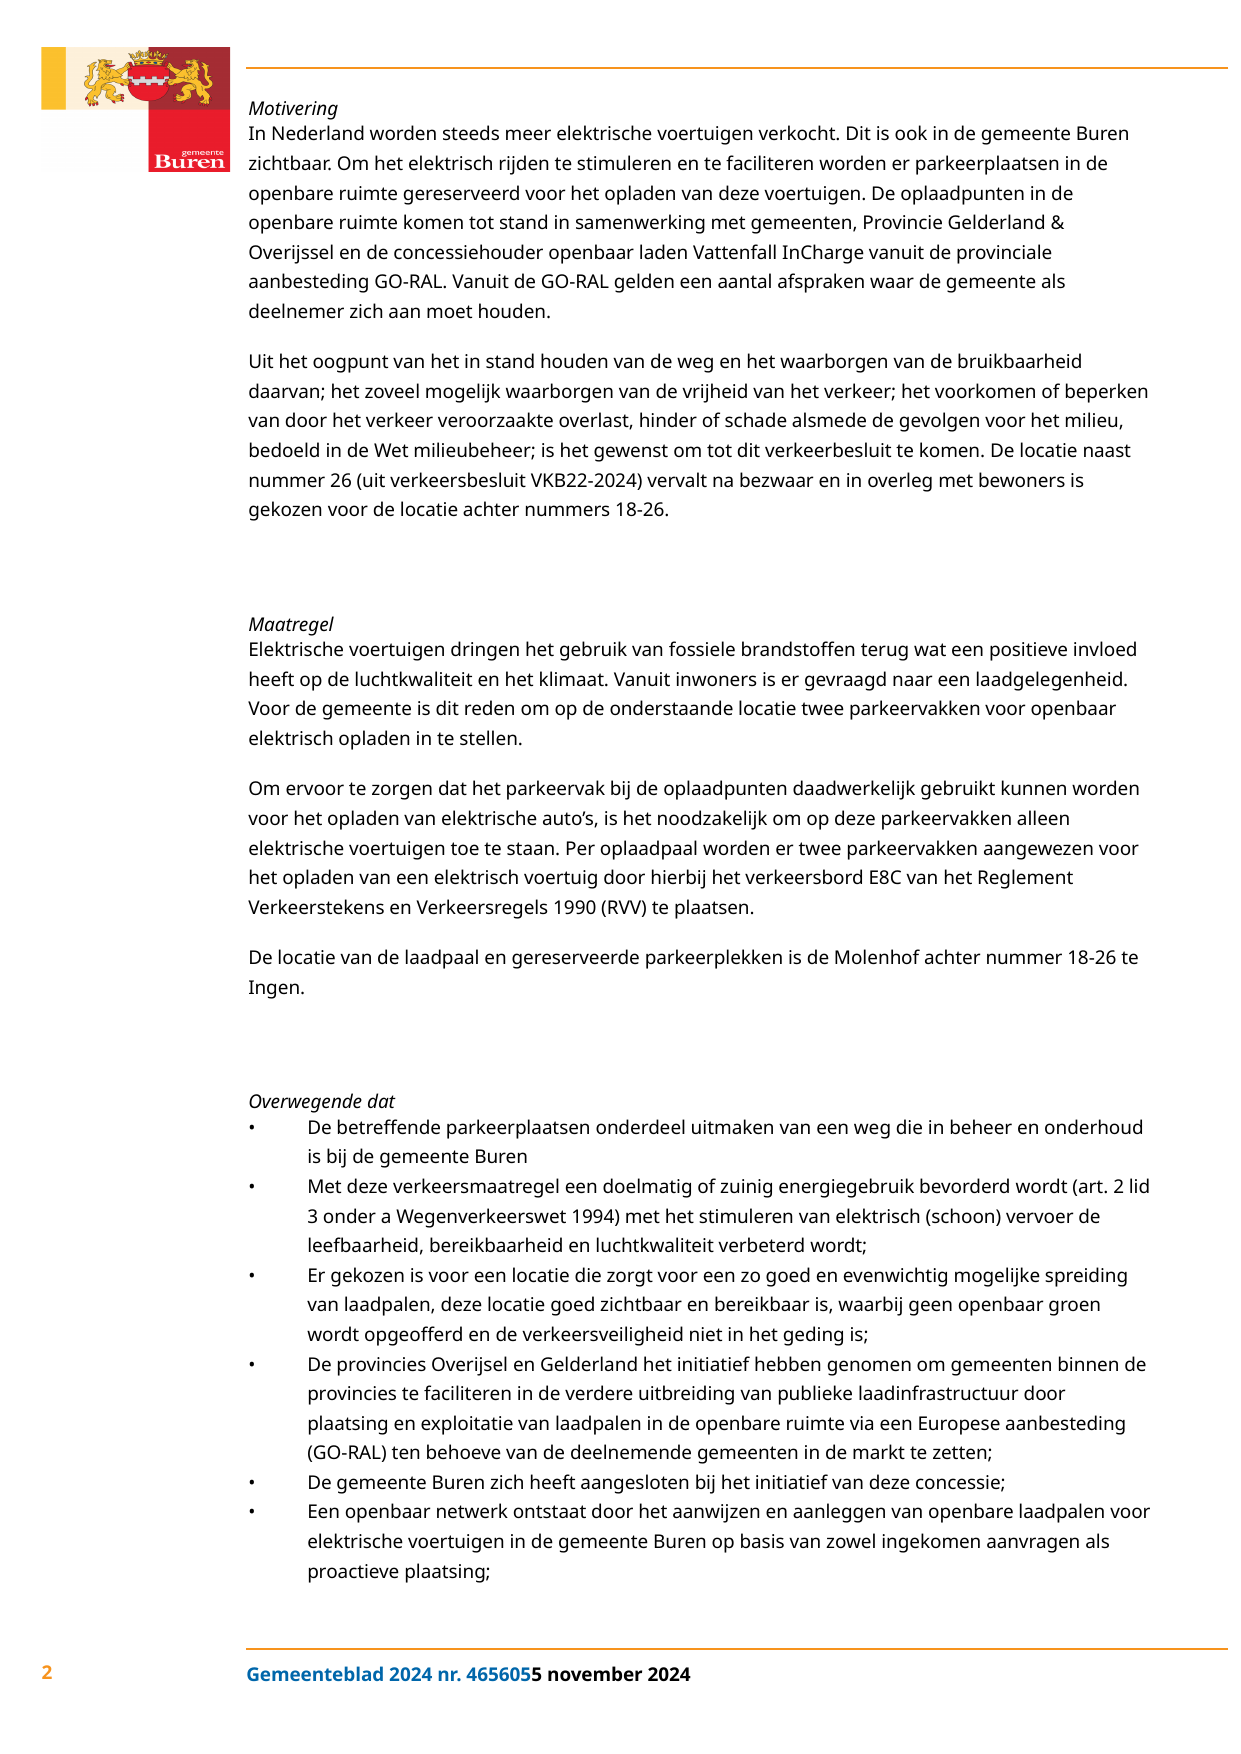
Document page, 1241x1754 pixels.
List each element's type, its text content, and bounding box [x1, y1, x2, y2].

text De locatie van de laadpaal en gereserveerde parkeerplekken is de Molenhof achter nummer 18-26 te Ingen. [248, 944, 1152, 1000]
picture [41, 47, 231, 172]
list Een openbaar netwerk ontstaat door het aanwijzen en aanleggen van openbare laadpalen voor elektrische voertuigen in de gemeente Buren op basis van zowel ingekomen aanvragen als proactieve plaatsing; [248, 1499, 1152, 1583]
text Uit het oogpunt van het in stand houden van de weg en het waarborgen van de bruikbaarheid daarvan; het zoveel mogelijk waarborgen van de vrijheid van het verkeer; het voorkomen of beperken van door het verkeer veroorzaakte overlast, hinder of schade alsmede de gevolgen voor het milieu, bedoeld in de Wet milieubeheer; is het gewenst om tot dit verkeerbesluit te komen. De locatie naast nummer 26 (uit verkeersbesluit VKB22-2024) vervalt na bezwaar en in overleg met bewoners is gekozen voor de locatie achter nummers 18-26. [248, 348, 1152, 522]
list Met deze verkeersmaatregel een doelmatig of zuinig energiegebruik bevorderd wordt (art. 2 lid 3 onder a Wegenverkeerswet 1994) met het stimuleren van elektrisch (schoon) vervoer de leefbaarheid, bereikbaarheid en luchtkwaliteit verbeterd wordt; [248, 1173, 1152, 1258]
text In Nederland worden steeds meer elektrische voertuigen verkocht. Dit is ook in de gemeente Buren zichtbaar. Om het elektrisch rijden te stimuleren en te faciliteren worden er parkeerplaatsen in de openbare ruimte gereserveerd voor het opladen van deze voertuigen. De oplaadpunten in de openbare ruimte komen tot stand in samenwerking met gemeenten, Provincie Gelderland & Overijssel en de concessiehouder openbaar laden Vattenfall InCharge vanuit de provinciale aanbesteding GO-RAL. Vanuit de GO-RAL gelden een aantal afspraken waar de gemeente als deelnemer zich aan moet houden. [248, 121, 1152, 324]
text Motivering [248, 95, 1152, 121]
list De provincies Overijsel en Gelderland het initiatief hebben genomen om gemeenten binnen de provincies te faciliteren in de verdere uitbreiding van publieke laadinfrastructuur door plaatsing en exploitatie van laadpalen in de openbare ruimte via een Europese aanbesteding (GO-RAL) ten behoeve van de deelnemende gemeenten in de markt te zetten; [248, 1351, 1152, 1465]
text Elektrische voertuigen dringen het gebruik van fossiele brandstoffen terug wat een positieve invloed heeft op de luchtkwaliteit en het klimaat. Vanuit inwoners is er gevraagd naar een laadgelegenheid. Voor de gemeente is dit reden om op de onderstaande locatie twee parkeervakken voor openbaar elektrisch opladen in te stellen. [248, 636, 1152, 751]
text Overwegende dat [248, 1088, 1152, 1114]
text Maatregel [248, 611, 1152, 636]
list Er gekozen is voor een locatie die zorgt voor een zo goed en evenwichtig mogelijke spreiding van laadpalen, deze locatie goed zichtbaar en bereikbaar is, waarbij geen openbaar groen wordt opgeofferd en de verkeersveiligheid niet in het geding is; [248, 1262, 1152, 1347]
list De gemeente Buren zich heeft aangesloten bij het initiatief van deze concessie; [248, 1469, 1152, 1495]
list De betreffende parkeerplaatsen onderdeel uitmaken van een weg die in beheer en onderhoud is bij de gemeente Buren [248, 1114, 1152, 1169]
text Om ervoor te zorgen dat het parkeervak bij de oplaadpunten daadwerkelijk gebruikt kunnen worden voor het opladen van elektrische auto’s, is het noodzakelijk om op deze parkeervakken alleen elektrische voertuigen toe te staan. Per oplaadpaal worden er twee parkeervakken aangewezen voor het opladen van een elektrisch voertuig door hierbij het verkeersbord E8C van het Reglement Verkeerstekens en Verkeersregels 1990 (RVV) te plaatsen. [248, 776, 1152, 920]
